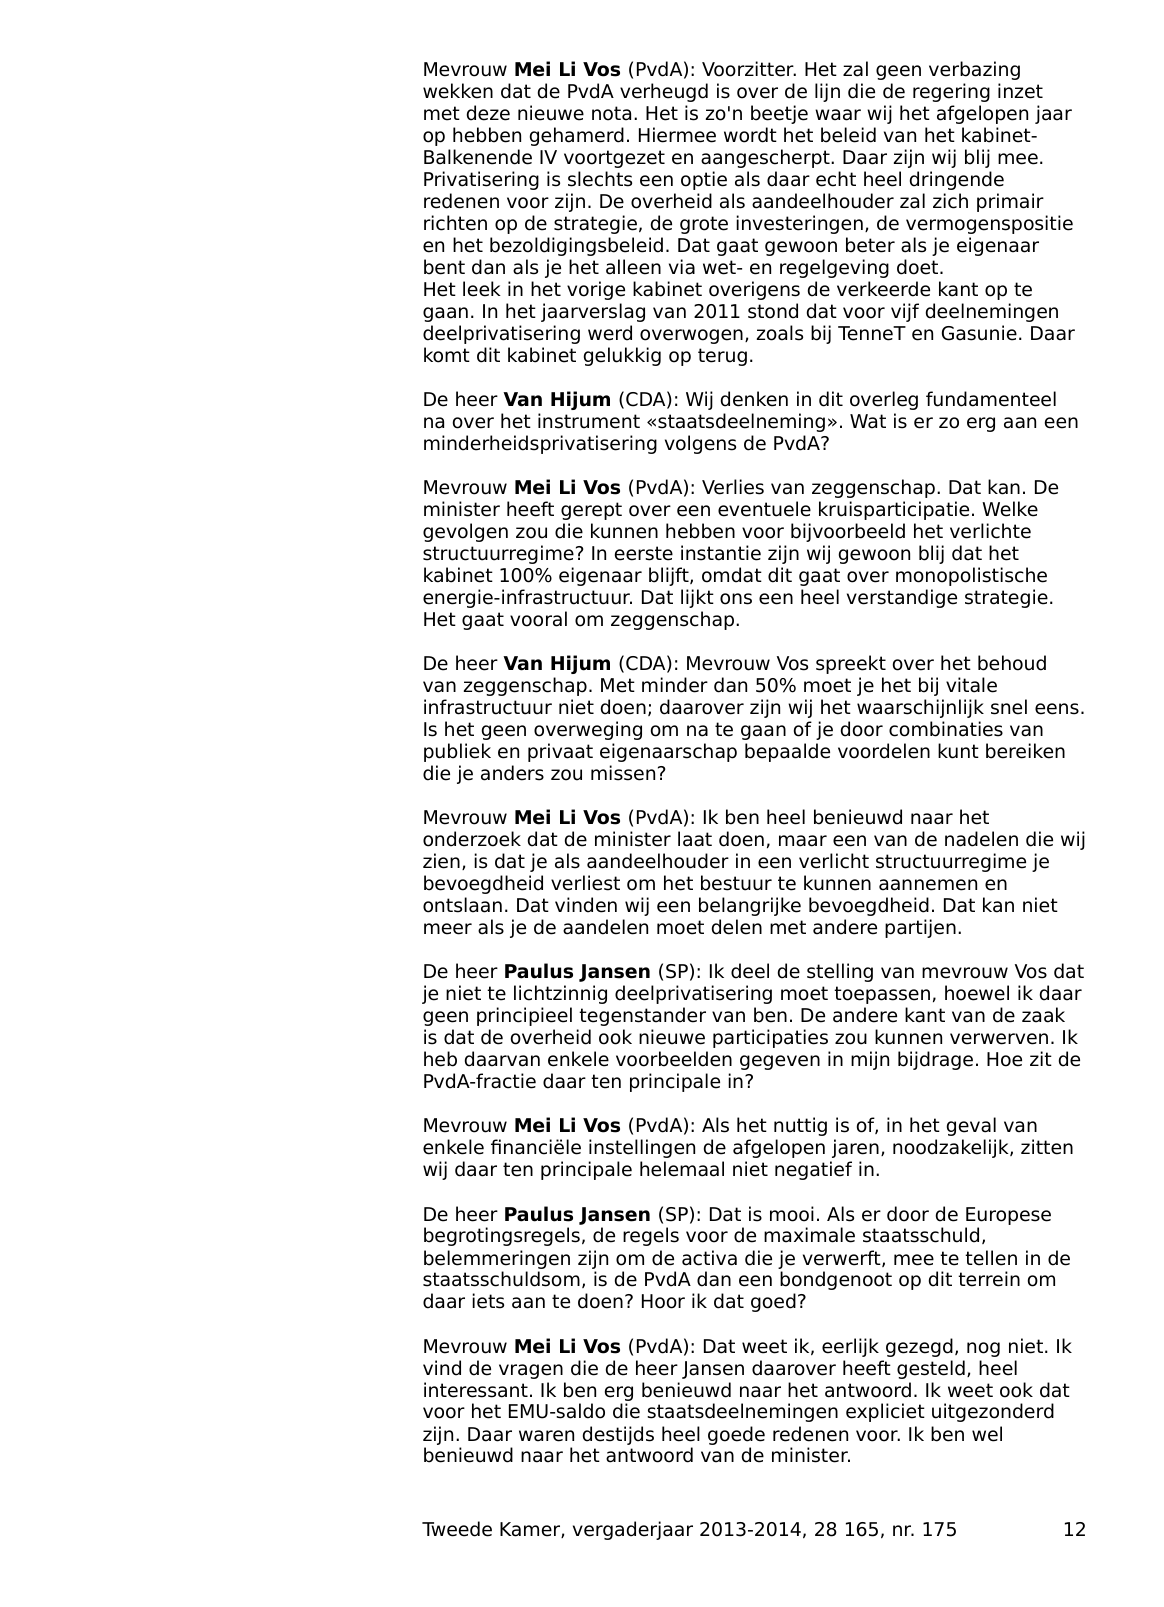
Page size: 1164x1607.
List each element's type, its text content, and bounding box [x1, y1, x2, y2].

text Mevrouw Mei Li Vos (PvdA): Ik ben heel benieuwd naar het onderzoek dat de minister laat doen, maar een van de nadelen die wij zien, is dat je als aandeelhouder in een verlicht structuurregime je bevoegdheid verliest om het bestuur te kunnen aannemen en ontslaan. Dat vinden wij een belangrijke bevoegdheid. Dat kan niet meer als je de aandelen moet delen met andere partijen. [422, 807, 1087, 939]
text Mevrouw Mei Li Vos (PvdA): Voorzitter. Het zal geen verbazing wekken dat de PvdA verheugd is over de lijn die de regering inzet met deze nieuwe nota. Het is zo'n beetje waar wij het afgelopen jaar op hebben gehamerd. Hiermee wordt het beleid van het kabinet-Balkenende IV voortgezet en aangescherpt. Daar zijn wij blij mee. [422, 59, 1087, 169]
text Mevrouw Mei Li Vos (PvdA): Dat weet ik, eerlijk gezegd, nog niet. Ik vind de vragen die de heer Jansen daarover heeft gesteld, heel interessant. Ik ben erg benieuwd naar het antwoord. Ik weet ook dat voor het EMU-saldo die staatsdeelnemingen expliciet uitgezonderd zijn. Daar waren destijds heel goede redenen voor. Ik ben wel benieuwd naar het antwoord van de minister. [422, 1336, 1087, 1467]
text Mevrouw Mei Li Vos (PvdA): Als het nuttig is of, in het geval van enkele financiële instellingen de afgelopen jaren, noodzakelijk, zitten wij daar ten principale helemaal niet negatief in. [422, 1115, 1087, 1181]
text Privatisering is slechts een optie als daar echt heel dringende redenen voor zijn. De overheid als aandeelhouder zal zich primair richten op de strategie, de grote investeringen, de vermogenspositie en het bezoldigingsbeleid. Dat gaat gewoon beter als je eigenaar bent dan als je het alleen via wet- en regelgeving doet. [422, 169, 1087, 279]
text Mevrouw Mei Li Vos (PvdA): Verlies van zeggenschap. Dat kan. De minister heeft gerept over een eventuele kruisparticipatie. Welke gevolgen zou die kunnen hebben voor bijvoorbeeld het verlichte structuurregime? In eerste instantie zijn wij gewoon blij dat het kabinet 100% eigenaar blijft, omdat dit gaat over monopolistische energie-infrastructuur. Dat lijkt ons een heel verstandige strategie. Het gaat vooral om zeggenschap. [422, 477, 1087, 631]
text De heer Van Hijum (CDA): Mevrouw Vos spreekt over het behoud van zeggenschap. Met minder dan 50% moet je het bij vitale infrastructuur niet doen; daarover zijn wij het waarschijnlijk snel eens. Is het geen overweging om na te gaan of je door combinaties van publiek en privaat eigenaarschap bepaalde voordelen kunt bereiken die je anders zou missen? [422, 653, 1087, 785]
text De heer Paulus Jansen (SP): Ik deel de stelling van mevrouw Vos dat je niet te lichtzinnig deelprivatisering moet toepassen, hoewel ik daar geen principieel tegenstander van ben. De andere kant van de zaak is dat de overheid ook nieuwe participaties zou kunnen verwerven. Ik heb daarvan enkele voorbeelden gegeven in mijn bijdrage. Hoe zit de PvdA-fractie daar ten principale in? [422, 961, 1087, 1093]
text De heer Van Hijum (CDA): Wij denken in dit overleg fundamenteel na over het instrument «staatsdeelneming». Wat is er zo erg aan een minderheidsprivatisering volgens de PvdA? [422, 389, 1087, 455]
text De heer Paulus Jansen (SP): Dat is mooi. Als er door de Europese begrotingsregels, de regels voor de maximale staatsschuld, belemmeringen zijn om de activa die je verwerft, mee te tellen in de staatsschuldsom, is de PvdA dan een bondgenoot op dit terrein om daar iets aan te doen? Hoor ik dat goed? [422, 1203, 1087, 1313]
text Het leek in het vorige kabinet overigens de verkeerde kant op te gaan. In het jaarverslag van 2011 stond dat voor vijf deelnemingen deelprivatisering werd overwogen, zoals bij TenneT en Gasunie. Daar komt dit kabinet gelukkig op terug. [422, 279, 1087, 367]
